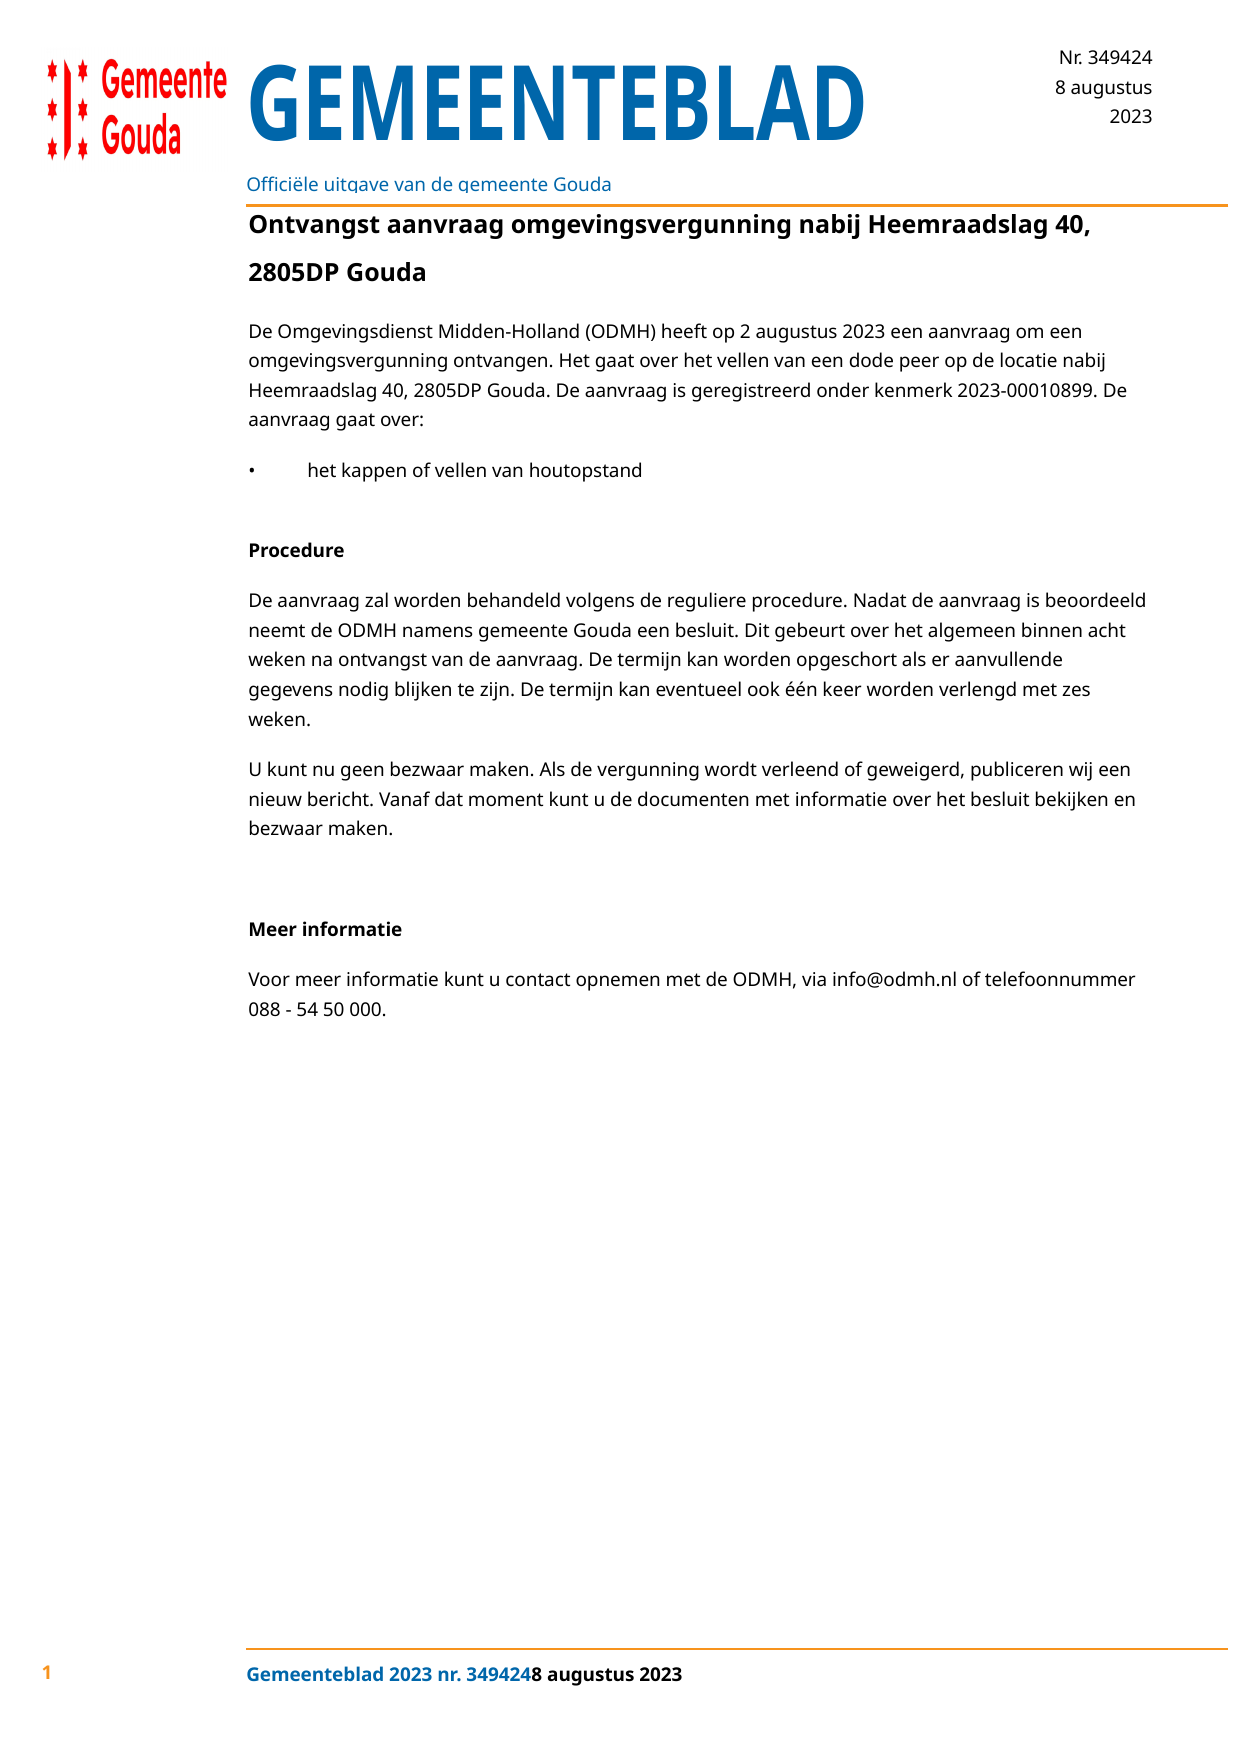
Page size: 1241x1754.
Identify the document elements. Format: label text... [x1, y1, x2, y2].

text Meer informatie [248, 916, 1152, 942]
text Voor meer informatie kunt u contact opnemen met de ODMH, via info@odmh.nl of telefoonnummer 088 - 54 50 000. [248, 967, 1152, 1022]
picture [41, 47, 231, 172]
list het kappen of vellen van houtopstand [248, 457, 1152, 483]
text De aanvraag zal worden behandeld volgens de reguliere procedure. Nadat de aanvraag is beoordeeld neemt de ODMH namens gemeente Gouda een besluit. Dit gebeurt over het algemeen binnen acht weken na ontvangst van de aanvraag. De termijn kan worden opgeschort als er aanvullende gegevens nodig blijken te zijn. De termijn kan eventueel ook één keer worden verlengd met zes weken. [248, 587, 1152, 732]
text U kunt nu geen bezwaar maken. Als de vergunning wordt verleend of geweigerd, publiceren wij een nieuw bericht. Vanaf dat moment kunt u de documenten met informatie over het besluit bekijken en bezwaar maken. [248, 756, 1152, 841]
text De Omgevingsdienst Midden-Holland (ODMH) heeft op 2 augustus 2023 een aanvraag om een omgevingsvergunning ontvangen. Het gaat over het vellen van een dode peer op de locatie nabij Heemraadslag 40, 2805DP Gouda. De aanvraag is geregistreerd onder kenmerk 2023-00010899. De aanvraag gaat over: [248, 318, 1152, 432]
text Procedure [248, 537, 1152, 563]
text Ontvangst aanvraag omgevingsvergunning nabij Heemraadslag 40, 2805DP Gouda [248, 207, 1152, 288]
